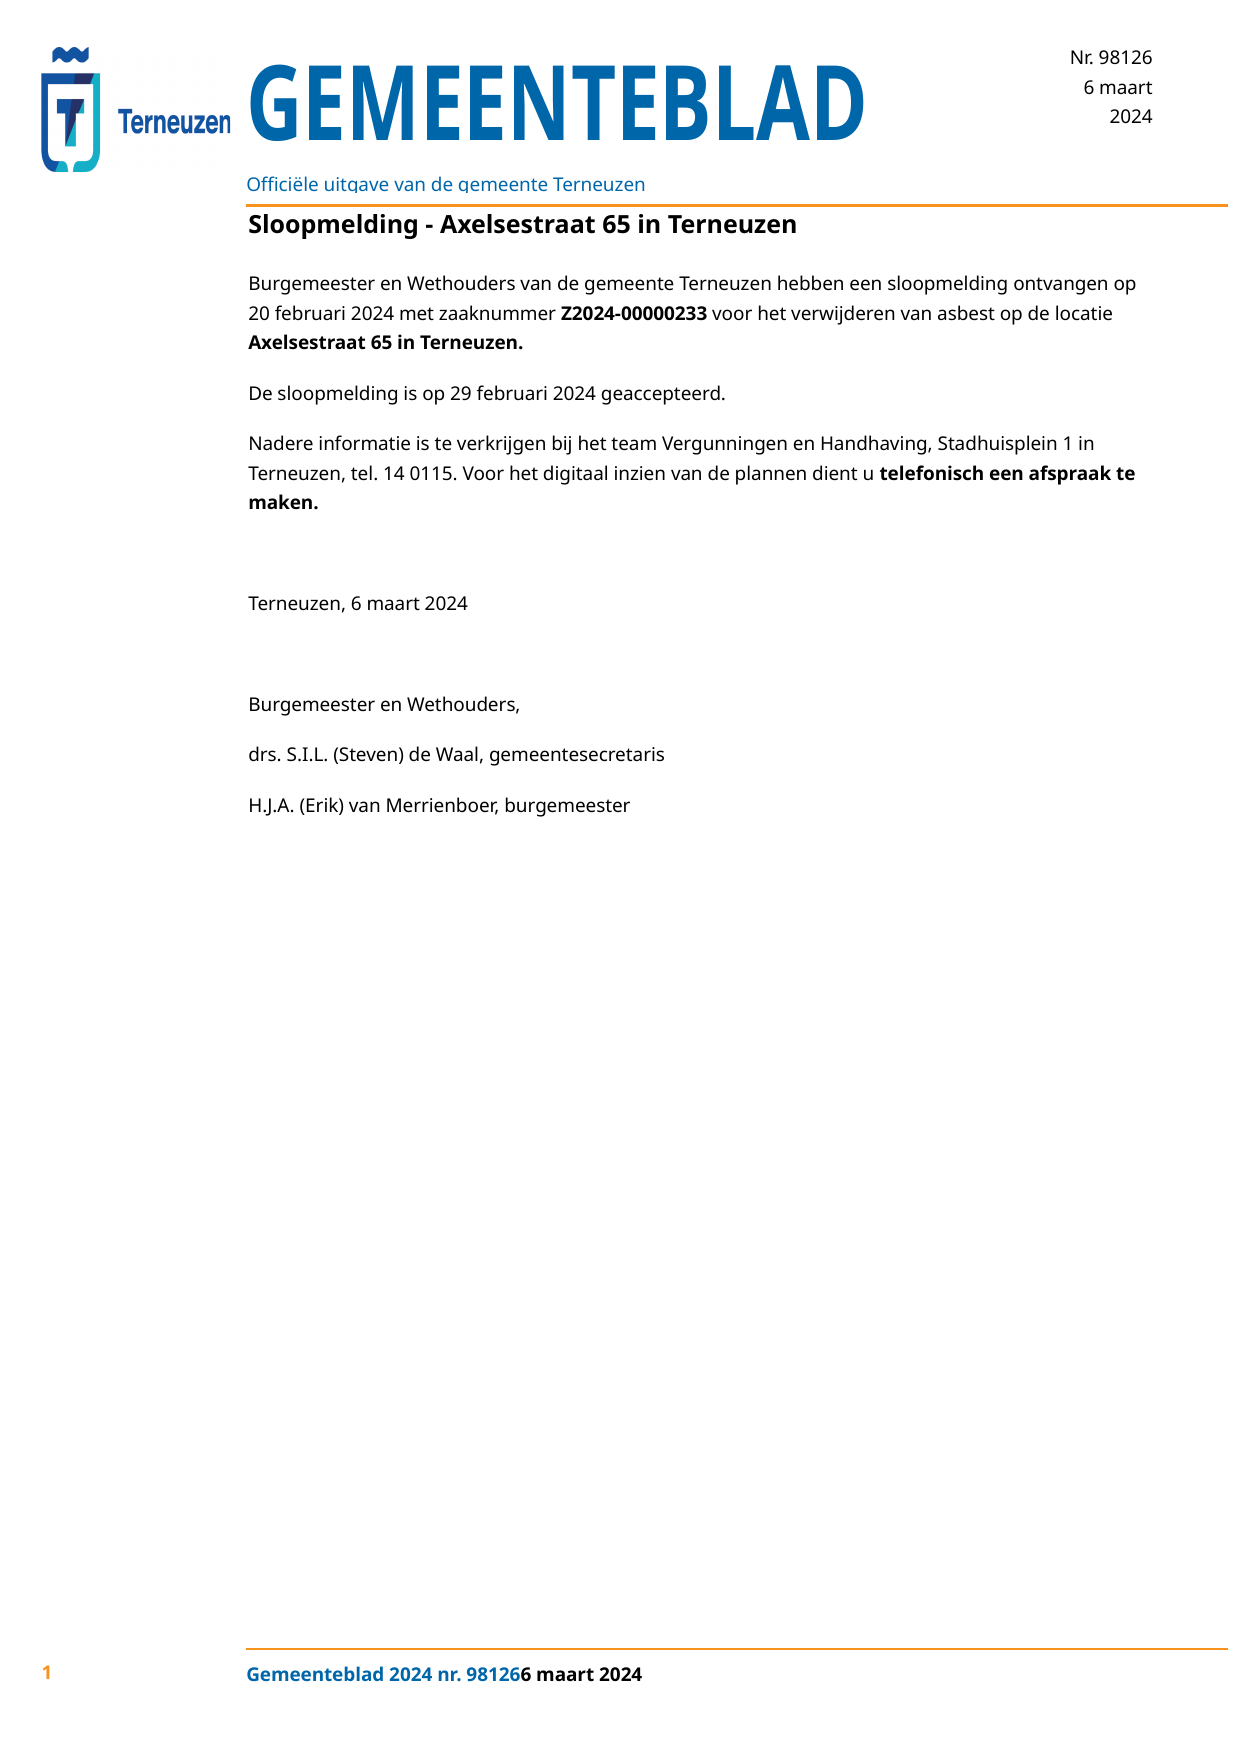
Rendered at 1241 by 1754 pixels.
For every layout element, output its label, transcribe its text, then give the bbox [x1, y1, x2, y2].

text H.J.A. (Erik) van Merrienboer, burgemeester [248, 792, 1152, 818]
text Burgemeester en Wethouders, [248, 691, 1152, 717]
text Terneuzen, 6 maart 2024 [248, 590, 1152, 616]
text De sloopmelding is op 29 februari 2024 geaccepteerd. [248, 380, 1152, 406]
text Sloopmelding - Axelsestraat 65 in Terneuzen [248, 207, 1152, 241]
picture [41, 47, 231, 172]
text Burgemeester en Wethouders van de gemeente Terneuzen hebben een sloopmelding ontvangen op 20 februari 2024 met zaaknummer Z2024-00000233 voor het verwijderen van asbest op de locatie Axelsestraat 65 in Terneuzen. [248, 270, 1152, 355]
text Nadere informatie is te verkrijgen bij het team Vergunningen en Handhaving, Stadhuisplein 1 in Terneuzen, tel. 14 0115. Voor het digitaal inzien van de plannen dient u telefonisch een afspraak te maken. [248, 430, 1152, 515]
text drs. S.I.L. (Steven) de Waal, gemeentesecretaris [248, 742, 1152, 767]
